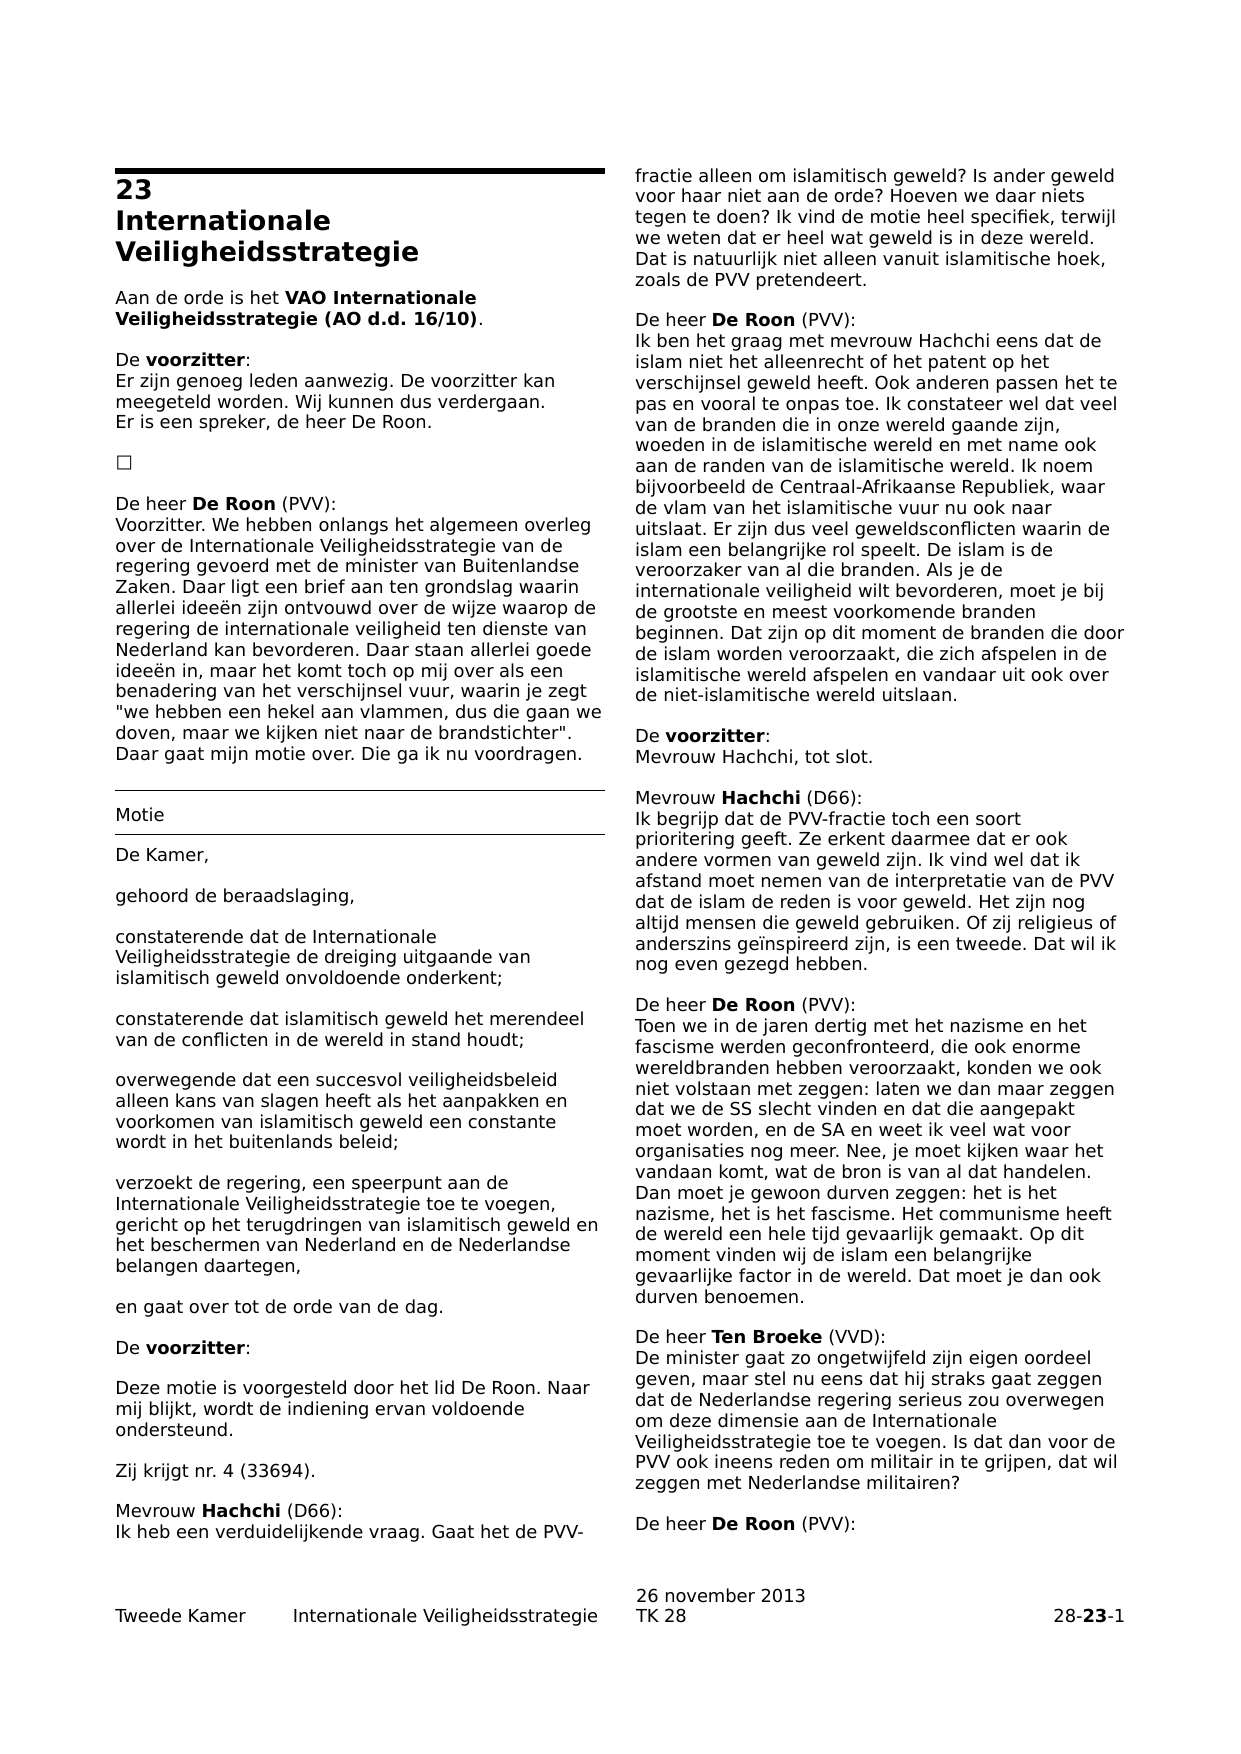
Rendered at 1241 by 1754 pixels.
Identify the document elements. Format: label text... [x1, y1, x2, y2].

text De voorzitter: [115, 350, 605, 371]
text constaterende dat de Internationale Veiligheidsstrategie de dreiging uitgaande van islamitisch geweld onvoldoende onderkent; [115, 927, 605, 989]
text De voorzitter: [635, 726, 1125, 747]
text en gaat over tot de orde van de dag. [115, 1297, 605, 1317]
text Zij krijgt nr. 4 (33694). [115, 1460, 605, 1481]
text De heer De Roon (PVV): [635, 995, 1125, 1016]
text Toen we in de jaren dertig met het nazisme en het fascisme werden geconfronteerd, die ook enorme wereldbranden hebben veroorzaakt, konden we ook niet volstaan met zeggen: laten we dan maar zeggen dat we de SS slecht vinden en dat die aangepakt moet worden, en de SA en weet ik veel wat voor organisaties nog meer. Nee, je moet kijken waar het vandaan komt, wat de bron is van al dat handelen. Dan moet je gewoon durven zeggen: het is het nazisme, het is het fascisme. Het communisme heeft de wereld een hele tijd gevaarlijk gemaakt. Op dit moment vinden wij de islam een belangrijke gevaarlijke factor in de wereld. Dat moet je dan ook durven benoemen. [635, 1016, 1125, 1307]
text De voorzitter: [115, 1337, 605, 1358]
text Mevrouw Hachchi (D66): [635, 788, 1125, 808]
title 23 Internationale Veiligheidsstrategie [115, 174, 605, 268]
text overwegende dat een succesvol veiligheidsbeleid alleen kans van slagen heeft als het aanpakken en voorkomen van islamitisch geweld een constante wordt in het buitenlands beleid; [115, 1070, 605, 1153]
text Aan de orde is het VAO Internationale Veiligheidsstrategie (AO d.d. 16/10). [115, 288, 605, 330]
text De heer Ten Broeke (VVD): [635, 1327, 1125, 1348]
text constaterende dat islamitisch geweld het merendeel van de conflicten in de wereld in stand houdt; [115, 1009, 605, 1050]
text Er is een spreker, de heer De Roon. [115, 412, 605, 433]
text De heer De Roon (PVV): [115, 494, 605, 514]
text De Kamer, [115, 845, 605, 866]
text De heer De Roon (PVV): [635, 310, 1125, 331]
text De minister gaat zo ongetwijfeld zijn eigen oordeel geven, maar stel nu eens dat hij straks gaat zeggen dat de Nederlandse regering serieus zou overwegen om deze dimensie aan de Internationale Veiligheidsstrategie toe te voegen. Is dat dan voor de PVV ook ineens reden om militair in te grijpen, dat wil zeggen met Nederlandse militairen? [635, 1348, 1125, 1494]
text Ik begrijp dat de PVV-fractie toch een soort prioritering geeft. Ze erkent daarmee dat er ook andere vormen van geweld zijn. Ik vind wel dat ik afstand moet nemen van de interpretatie van de PVV dat de islam de reden is voor geweld. Het zijn nog altijd mensen die geweld gebruiken. Of zij religieus of anderszins geïnspireerd zijn, is een tweede. Dat wil ik nog even gezegd hebben. [635, 808, 1125, 975]
text Er zijn genoeg leden aanwezig. De voorzitter kan meegeteld worden. Wij kunnen dus verdergaan. [115, 371, 605, 412]
text Ik ben het graag met mevrouw Hachchi eens dat de islam niet het alleenrecht of het patent op het verschijnsel geweld heeft. Ook anderen passen het te pas en vooral te onpas toe. Ik constateer wel dat veel van de branden die in onze wereld gaande zijn, woeden in de islamitische wereld en met name ook aan de randen van de islamitische wereld. Ik noem bijvoorbeeld de Centraal-Afrikaanse Republiek, waar de vlam van het islamitische vuur nu ook naar uitslaat. Er zijn dus veel geweldsconflicten waarin de islam een belangrijke rol speelt. De islam is de veroorzaker van al die branden. Als je de internationale veiligheid wilt bevorderen, moet je bij de grootste en meest voorkomende branden beginnen. Dat zijn op dit moment de branden die door de islam worden veroorzaakt, die zich afspelen in de islamitische wereld afspelen en vandaar uit ook over de niet-islamitische wereld uitslaan. [635, 331, 1125, 706]
text Mevrouw Hachchi, tot slot. [635, 747, 1125, 768]
text Motie [115, 804, 605, 825]
text verzoekt de regering, een speerpunt aan de Internationale Veiligheidsstrategie toe te voegen, gericht op het terugdringen van islamitisch geweld en het beschermen van Nederland en de Nederlandse belangen daartegen, [115, 1173, 605, 1277]
text Voorzitter. We hebben onlangs het algemeen overleg over de Internationale Veiligheidsstrategie van de regering gevoerd met de minister van Buitenlandse Zaken. Daar ligt een brief aan ten grondslag waarin allerlei ideeën zijn ontvouwd over de wijze waarop de regering de internationale veiligheid ten dienste van Nederland kan bevorderen. Daar staan allerlei goede ideeën in, maar het komt toch op mij over als een benadering van het verschijnsel vuur, waarin je zegt "we hebben een hekel aan vlammen, dus die gaan we doven, maar we kijken niet naar de brandstichter". Daar gaat mijn motie over. Die ga ik nu voordragen. [115, 514, 605, 764]
text fractie alleen om islamitisch geweld? Is ander geweld voor haar niet aan de orde? Hoeven we daar niets tegen te doen? Ik vind de motie heel specifiek, terwijl we weten dat er heel wat geweld is in deze wereld. Dat is natuurlijk niet alleen vanuit islamitische hoek, zoals de PVV pretendeert. [635, 165, 1125, 290]
text De heer De Roon (PVV): [635, 1514, 1125, 1535]
text Mevrouw Hachchi (D66): [115, 1501, 605, 1522]
text Deze motie is voorgesteld door het lid De Roon. Naar mij blijkt, wordt de indiening ervan voldoende ondersteund. [115, 1378, 605, 1440]
text ⬜ [115, 453, 605, 474]
text Ik heb een verduidelijkende vraag. Gaat het de PVV- [115, 1522, 605, 1543]
text gehoord de beraadslaging, [115, 886, 605, 907]
